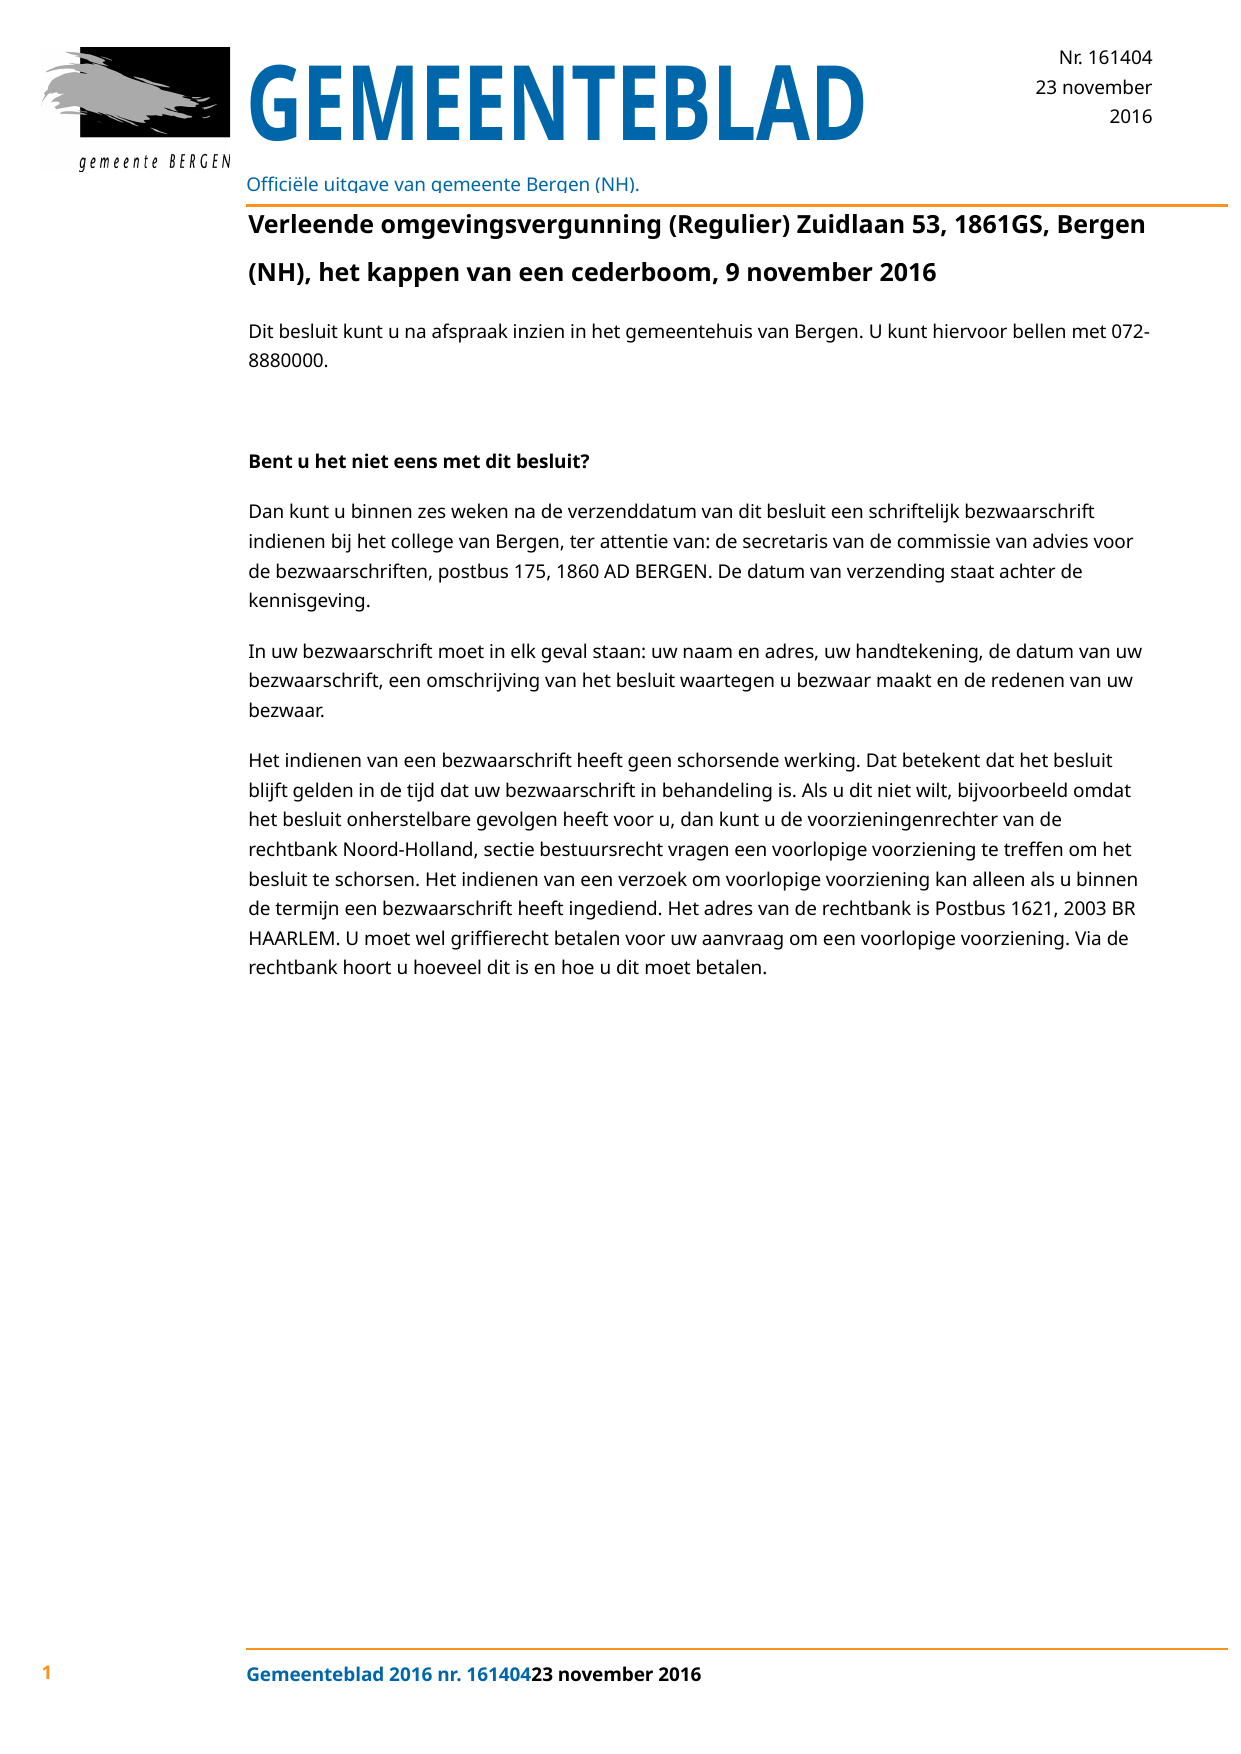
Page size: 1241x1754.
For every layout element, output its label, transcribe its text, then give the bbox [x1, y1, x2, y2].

picture [41, 47, 231, 172]
text Dit besluit kunt u na afspraak inzien in het gemeentehuis van Bergen. U kunt hiervoor bellen met 072-8880000. [248, 318, 1152, 373]
text Dan kunt u binnen zes weken na de verzenddatum van dit besluit een schriftelijk bezwaarschrift indienen bij het college van Bergen, ter attentie van: de secretaris van de commissie van advies voor de bezwaarschriften, postbus 175, 1860 AD BERGEN. De datum van verzending staat achter de kennisgeving. [248, 499, 1152, 613]
text Verleende omgevingsvergunning (Regulier) Zuidlaan 53, 1861GS, Bergen (NH), het kappen van een cederboom, 9 november 2016 [248, 207, 1152, 288]
text In uw bezwaarschrift moet in elk geval staan: uw naam en adres, uw handtekening, de datum van uw bezwaarschrift, een omschrijving van het besluit waartegen u bezwaar maakt en de redenen van uw bezwaar. [248, 638, 1152, 723]
text Het indienen van een bezwaarschrift heeft geen schorsende werking. Dat betekent dat het besluit blijft gelden in de tijd dat uw bezwaarschrift in behandeling is. Als u dit niet wilt, bijvoorbeeld omdat het besluit onherstelbare gevolgen heeft voor u, dan kunt u de voorzieningenrechter van de rechtbank Noord-Holland, sectie bestuursrecht vragen een voorlopige voorziening te treffen om het besluit te schorsen. Het indienen van een verzoek om voorlopige voorziening kan alleen als u binnen de termijn een bezwaarschrift heeft ingediend. Het adres van de rechtbank is Postbus 1621, 2003 BR HAARLEM. U moet wel griffierecht betalen voor uw aanvraag om een voorlopige voorziening. Via de rechtbank hoort u hoeveel dit is en hoe u dit moet betalen. [248, 747, 1152, 980]
text Bent u het niet eens met dit besluit? [248, 448, 1152, 474]
